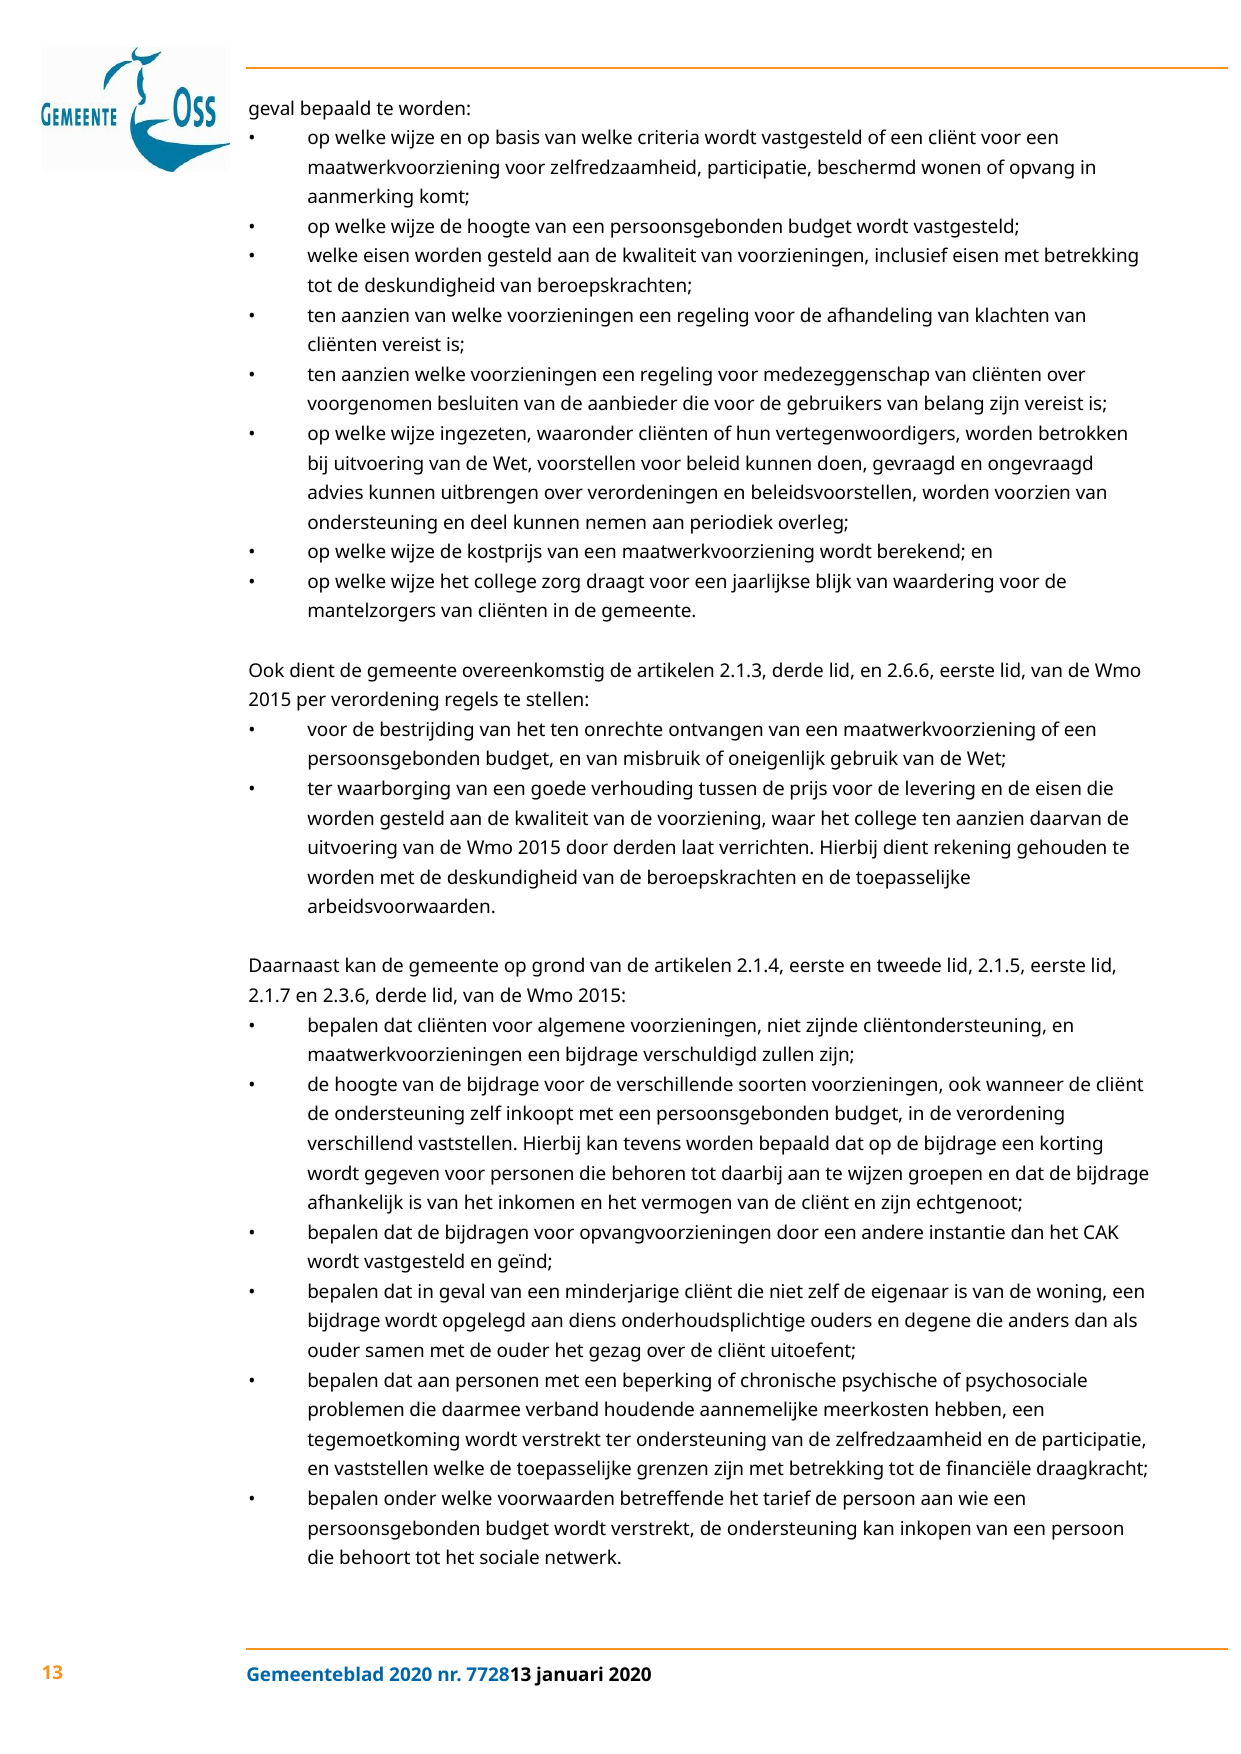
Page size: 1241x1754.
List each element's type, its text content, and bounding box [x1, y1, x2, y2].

picture [41, 47, 231, 172]
list op welke wijze ingezeten, waaronder cliënten of hun vertegenwoordigers, worden betrokken bij uitvoering van de Wet, voorstellen voor beleid kunnen doen, gevraagd en ongevraagd advies kunnen uitbrengen over verordeningen en beleidsvoorstellen, worden voorzien van ondersteuning en deel kunnen nemen aan periodiek overleg; [248, 420, 1152, 535]
list voor de bestrijding van het ten onrechte ontvangen van een maatwerkvoorziening of een persoonsgebonden budget, en van misbruik of oneigenlijk gebruik van de Wet; [248, 716, 1152, 771]
text Daarnaast kan de gemeente op grond van de artikelen 2.1.4, eerste en tweede lid, 2.1.5, eerste lid, 2.1.7 en 2.3.6, derde lid, van de Wmo 2015: [248, 953, 1152, 1008]
list op welke wijze het college zorg draagt voor een jaarlijkse blijk van waardering voor de mantelzorgers van cliënten in de gemeente. [248, 568, 1152, 623]
text Ook dient de gemeente overeenkomstig de artikelen 2.1.3, derde lid, en 2.6.6, eerste lid, van de Wmo 2015 per verordening regels te stellen: [248, 657, 1152, 712]
list welke eisen worden gesteld aan de kwaliteit van voorzieningen, inclusief eisen met betrekking tot de deskundigheid van beroepskrachten; [248, 243, 1152, 298]
list bepalen onder welke voorwaarden betreffende het tarief de persoon aan wie een persoonsgebonden budget wordt verstrekt, de ondersteuning kan inkopen van een persoon die behoort tot het sociale netwerk. [248, 1485, 1152, 1570]
list ter waarborging van een goede verhouding tussen de prijs voor de levering en de eisen die worden gesteld aan de kwaliteit van de voorziening, waar het college ten aanzien daarvan de uitvoering van de Wmo 2015 door derden laat verrichten. Hierbij dient rekening gehouden te worden met de deskundigheid van de beroepskrachten en de toepasselijke arbeidsvoorwaarden. [248, 775, 1152, 919]
list op welke wijze de hoogte van een persoonsgebonden budget wordt vastgesteld; [248, 213, 1152, 239]
text geval bepaald te worden: [248, 95, 1152, 121]
list bepalen dat in geval van een minderjarige cliënt die niet zelf de eigenaar is van de woning, een bijdrage wordt opgelegd aan diens onderhoudsplichtige ouders en degene die anders dan als ouder samen met de ouder het gezag over de cliënt uitoefent; [248, 1278, 1152, 1363]
list bepalen dat aan personen met een beperking of chronische psychische of psychosociale problemen die daarmee verband houdende aannemelijke meerkosten hebben, een tegemoetkoming wordt verstrekt ter ondersteuning van de zelfredzaamheid en de participatie, en vaststellen welke de toepasselijke grenzen zijn met betrekking tot de financiële draagkracht; [248, 1367, 1152, 1481]
list de hoogte van de bijdrage voor de verschillende soorten voorzieningen, ook wanneer de cliënt de ondersteuning zelf inkoopt met een persoonsgebonden budget, in de verordening verschillend vaststellen. Hierbij kan tevens worden bepaald dat op de bijdrage een korting wordt gegeven voor personen die behoren tot daarbij aan te wijzen groepen en dat de bijdrage afhankelijk is van het inkomen en het vermogen van de cliënt en zijn echtgenoot; [248, 1071, 1152, 1215]
list ten aanzien van welke voorzieningen een regeling voor de afhandeling van klachten van cliënten vereist is; [248, 302, 1152, 357]
list ten aanzien welke voorzieningen een regeling voor medezeggenschap van cliënten over voorgenomen besluiten van de aanbieder die voor de gebruikers van belang zijn vereist is; [248, 361, 1152, 416]
list op welke wijze de kostprijs van een maatwerkvoorziening wordt berekend; en [248, 538, 1152, 564]
list op welke wijze en op basis van welke criteria wordt vastgesteld of een cliënt voor een maatwerkvoorziening voor zelfredzaamheid, participatie, beschermd wonen of opvang in aanmerking komt; [248, 124, 1152, 209]
list bepalen dat de bijdragen voor opvangvoorzieningen door een andere instantie dan het CAK wordt vastgesteld en geïnd; [248, 1219, 1152, 1274]
list bepalen dat cliënten voor algemene voorzieningen, niet zijnde cliëntondersteuning, en maatwerkvoorzieningen een bijdrage verschuldigd zullen zijn; [248, 1012, 1152, 1067]
